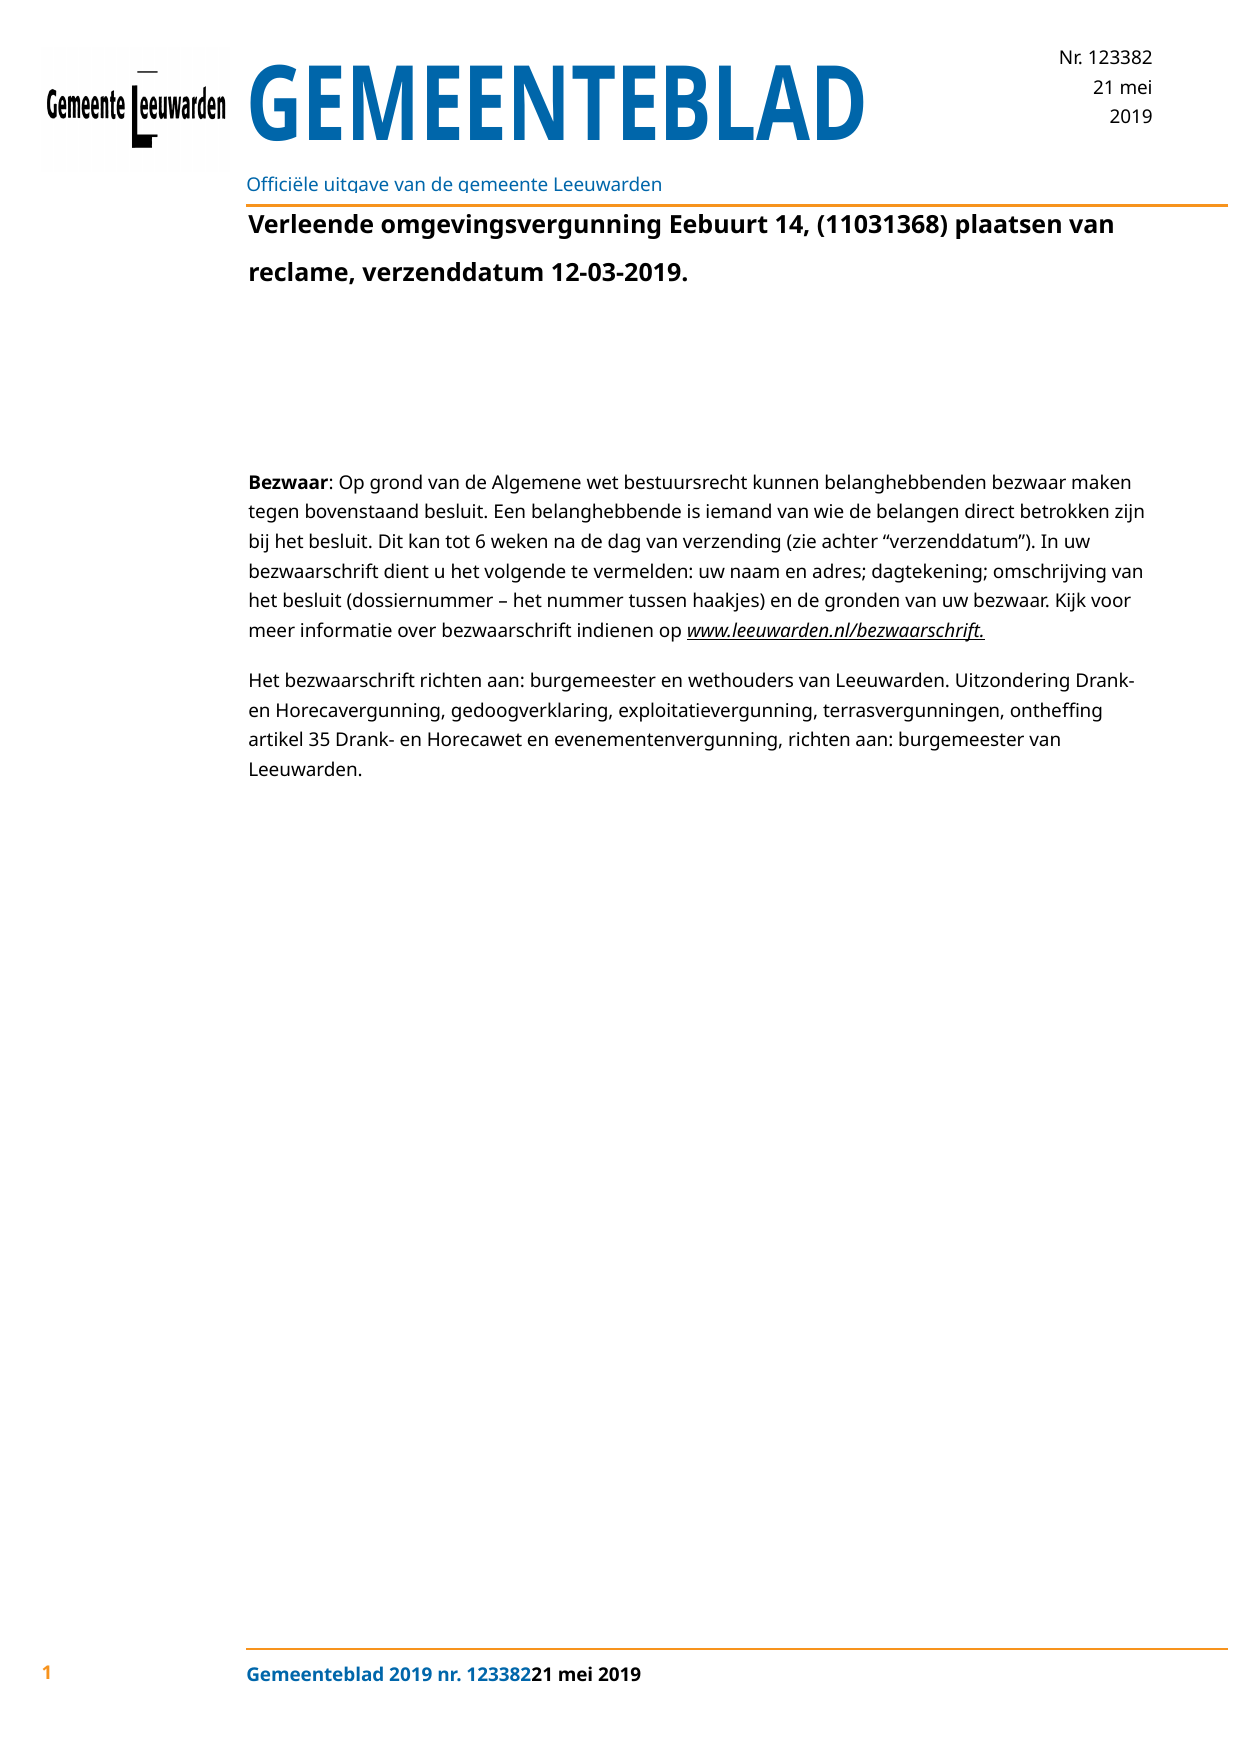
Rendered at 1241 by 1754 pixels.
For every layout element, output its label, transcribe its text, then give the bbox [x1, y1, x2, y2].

picture [41, 47, 231, 172]
text Bezwaar: Op grond van de Algemene wet bestuursrecht kunnen belanghebbenden bezwaar maken tegen bovenstaand besluit. Een belanghebbende is iemand van wie de belangen direct betrokken zijn bij het besluit. Dit kan tot 6 weken na de dag van verzending (zie achter “verzenddatum”). In uw bezwaarschrift dient u het volgende te vermelden: uw naam en adres; dagtekening; omschrijving van het besluit (dossiernummer – het nummer tussen haakjes) en de gronden van uw bezwaar. Kijk voor meer informatie over bezwaarschrift indienen op www.leeuwarden.nl/bezwaarschrift. [248, 469, 1152, 643]
text Het bezwaarschrift richten aan: burgemeester en wethouders van Leeuwarden. Uitzondering Drank- en Horecavergunning, gedoogverklaring, exploitatievergunning, terrasvergunningen, ontheffing artikel 35 Drank- en Horecawet en evenementenvergunning, richten aan: burgemeester van Leeuwarden. [248, 667, 1152, 782]
text Verleende omgevingsvergunning Eebuurt 14, (11031368) plaatsen van reclame, verzenddatum 12-03-2019. [248, 207, 1152, 288]
